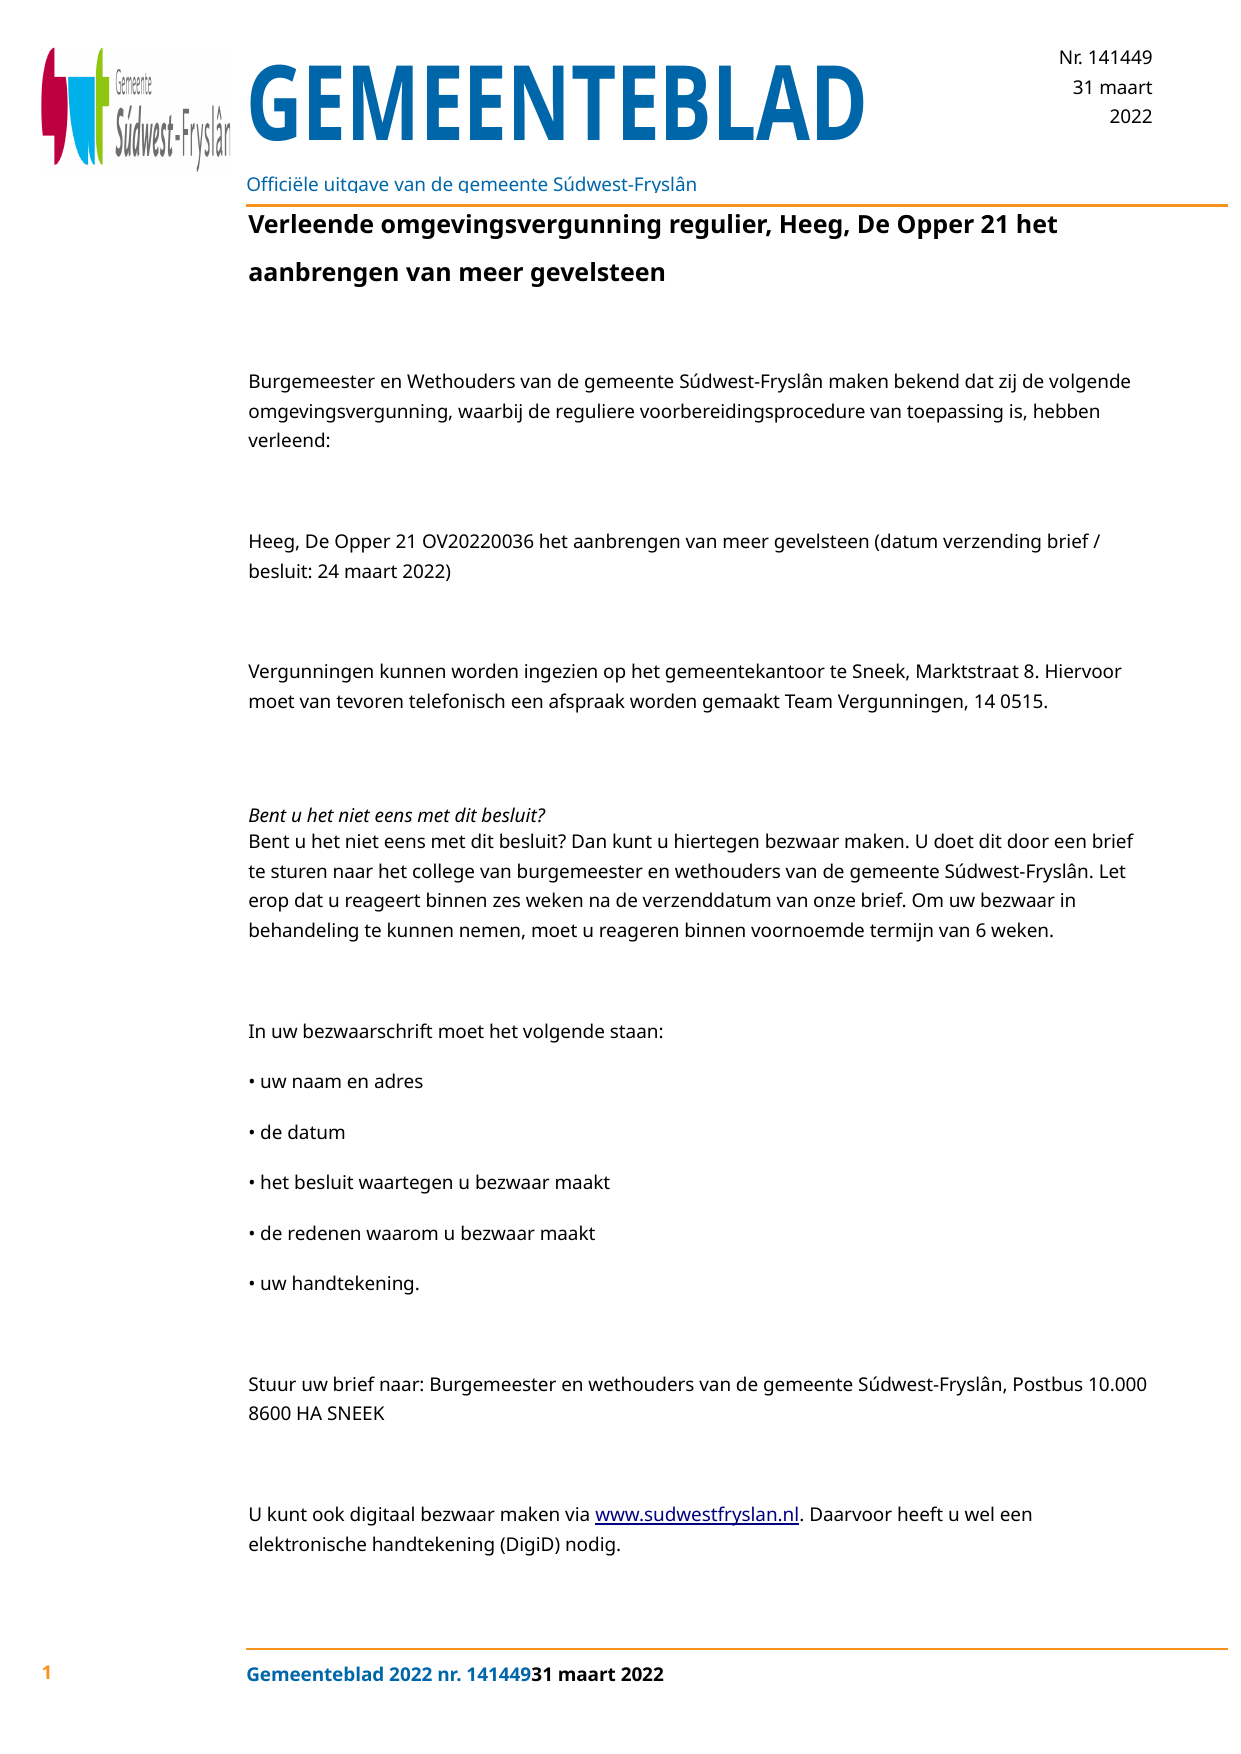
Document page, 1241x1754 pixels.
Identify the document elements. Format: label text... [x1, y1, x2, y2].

text • uw handtekening. [248, 1270, 1152, 1296]
text Stuur uw brief naar: Burgemeester en wethouders van de gemeente Súdwest-Fryslân, Postbus 10.000 8600 HA SNEEK [248, 1371, 1152, 1426]
text Verleende omgevingsvergunning regulier, Heeg, De Opper 21 het aanbrengen van meer gevelsteen [248, 207, 1152, 288]
picture [41, 47, 231, 172]
text • de datum [248, 1119, 1152, 1144]
text • het besluit waartegen u bezwaar maakt [248, 1169, 1152, 1195]
text Burgemeester en Wethouders van de gemeente Súdwest-Fryslân maken bekend dat zij de volgende omgevingsvergunning, waarbij de reguliere voorbereidingsprocedure van toepassing is, hebben verleend: [248, 368, 1152, 453]
text In uw bezwaarschrift moet het volgende staan: [248, 1018, 1152, 1044]
text Vergunningen kunnen worden ingezien op het gemeentekantoor te Sneek, Marktstraat 8. Hiervoor moet van tevoren telefonisch een afspraak worden gemaakt Team Vergunningen, 14 0515. [248, 659, 1152, 714]
text Heeg, De Opper 21 OV20220036 het aanbrengen van meer gevelsteen (datum verzending brief / besluit: 24 maart 2022) [248, 528, 1152, 584]
text Bent u het niet eens met dit besluit? Dan kunt u hiertegen bezwaar maken. U doet dit door een brief te sturen naar het college van burgemeester en wethouders van de gemeente Súdwest-Fryslân. Let erop dat u reageert binnen zes weken na de verzenddatum van onze brief. Om uw bezwaar in behandeling te kunnen nemen, moet u reageren binnen voornoemde termijn van 6 weken. [248, 828, 1152, 943]
text Bent u het niet eens met dit besluit? [248, 803, 1152, 828]
text U kunt ook digitaal bezwaar maken via www.sudwestfryslan.nl. Daarvoor heeft u wel een elektronische handtekening (DigiD) nodig. [248, 1501, 1152, 1557]
text • de redenen waarom u bezwaar maakt [248, 1220, 1152, 1245]
text • uw naam en adres [248, 1068, 1152, 1094]
